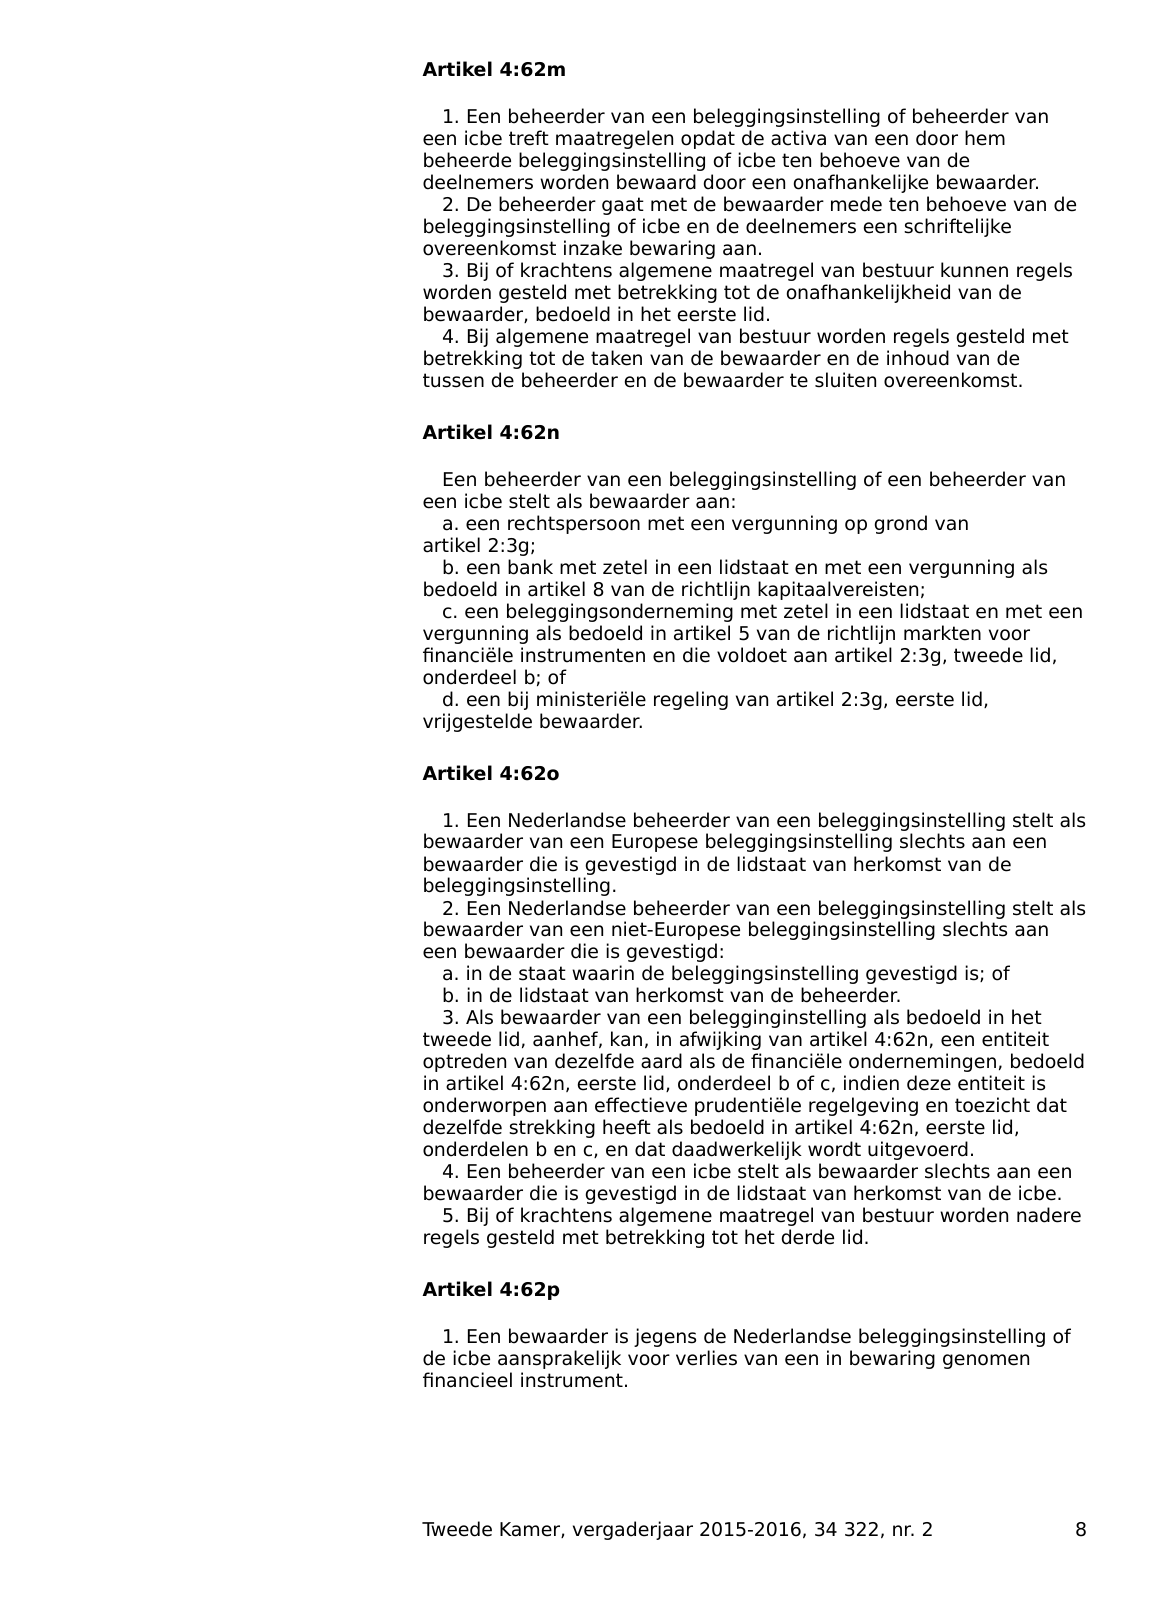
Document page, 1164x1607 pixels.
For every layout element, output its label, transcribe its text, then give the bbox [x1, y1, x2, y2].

text 1. Een bewaarder is jegens de Nederlandse beleggingsinstelling of de icbe aansprakelijk voor verlies van een in bewaring genomen financieel instrument. [422, 1326, 1087, 1392]
text 5. Bij of krachtens algemene maatregel van bestuur worden nadere regels gesteld met betrekking tot het derde lid. [422, 1205, 1087, 1249]
text a. een rechtspersoon met een vergunning op grond van artikel 2:3g; [422, 513, 1087, 557]
text Een beheerder van een beleggingsinstelling of een beheerder van een icbe stelt als bewaarder aan: [422, 469, 1087, 513]
text d. een bij ministeriële regeling van artikel 2:3g, eerste lid, vrijgestelde bewaarder. [422, 688, 1087, 732]
text 2. Een Nederlandse beheerder van een beleggingsinstelling stelt als bewaarder van een niet-Europese beleggingsinstelling slechts aan een bewaarder die is gevestigd: [422, 897, 1087, 963]
text 1. Een Nederlandse beheerder van een beleggingsinstelling stelt als bewaarder van een Europese beleggingsinstelling slechts aan een bewaarder die is gevestigd in de lidstaat van herkomst van de beleggingsinstelling. [422, 809, 1087, 897]
subtitle Artikel 4:62m [422, 59, 1087, 81]
text 3. Als bewaarder van een belegginginstelling als bedoeld in het tweede lid, aanhef, kan, in afwijking van artikel 4:62n, een entiteit optreden van dezelfde aard als de financiële ondernemingen, bedoeld in artikel 4:62n, eerste lid, onderdeel b of c, indien deze entiteit is onderworpen aan effectieve prudentiële regelgeving en toezicht dat dezelfde strekking heeft als bedoeld in artikel 4:62n, eerste lid, onderdelen b en c, en dat daadwerkelijk wordt uitgevoerd. [422, 1007, 1087, 1161]
subtitle Artikel 4:62n [422, 422, 1087, 444]
text c. een beleggingsonderneming met zetel in een lidstaat en met een vergunning als bedoeld in artikel 5 van de richtlijn markten voor financiële instrumenten en die voldoet aan artikel 2:3g, tweede lid, onderdeel b; of [422, 601, 1087, 688]
subtitle Artikel 4:62o [422, 762, 1087, 784]
subtitle Artikel 4:62p [422, 1279, 1087, 1301]
text b. in de lidstaat van herkomst van de beheerder. [422, 985, 1087, 1007]
text a. in de staat waarin de beleggingsinstelling gevestigd is; of [422, 963, 1087, 985]
text 1. Een beheerder van een beleggingsinstelling of beheerder van een icbe treft maatregelen opdat de activa van een door hem beheerde beleggingsinstelling of icbe ten behoeve van de deelnemers worden bewaard door een onafhankelijke bewaarder. [422, 106, 1087, 194]
text 3. Bij of krachtens algemene maatregel van bestuur kunnen regels worden gesteld met betrekking tot de onafhankelijkheid van de bewaarder, bedoeld in het eerste lid. [422, 260, 1087, 326]
text 2. De beheerder gaat met de bewaarder mede ten behoeve van de beleggingsinstelling of icbe en de deelnemers een schriftelijke overeenkomst inzake bewaring aan. [422, 194, 1087, 260]
text 4. Bij algemene maatregel van bestuur worden regels gesteld met betrekking tot de taken van de bewaarder en de inhoud van de tussen de beheerder en de bewaarder te sluiten overeenkomst. [422, 326, 1087, 392]
text 4. Een beheerder van een icbe stelt als bewaarder slechts aan een bewaarder die is gevestigd in de lidstaat van herkomst van de icbe. [422, 1161, 1087, 1205]
text b. een bank met zetel in een lidstaat en met een vergunning als bedoeld in artikel 8 van de richtlijn kapitaalvereisten; [422, 557, 1087, 601]
